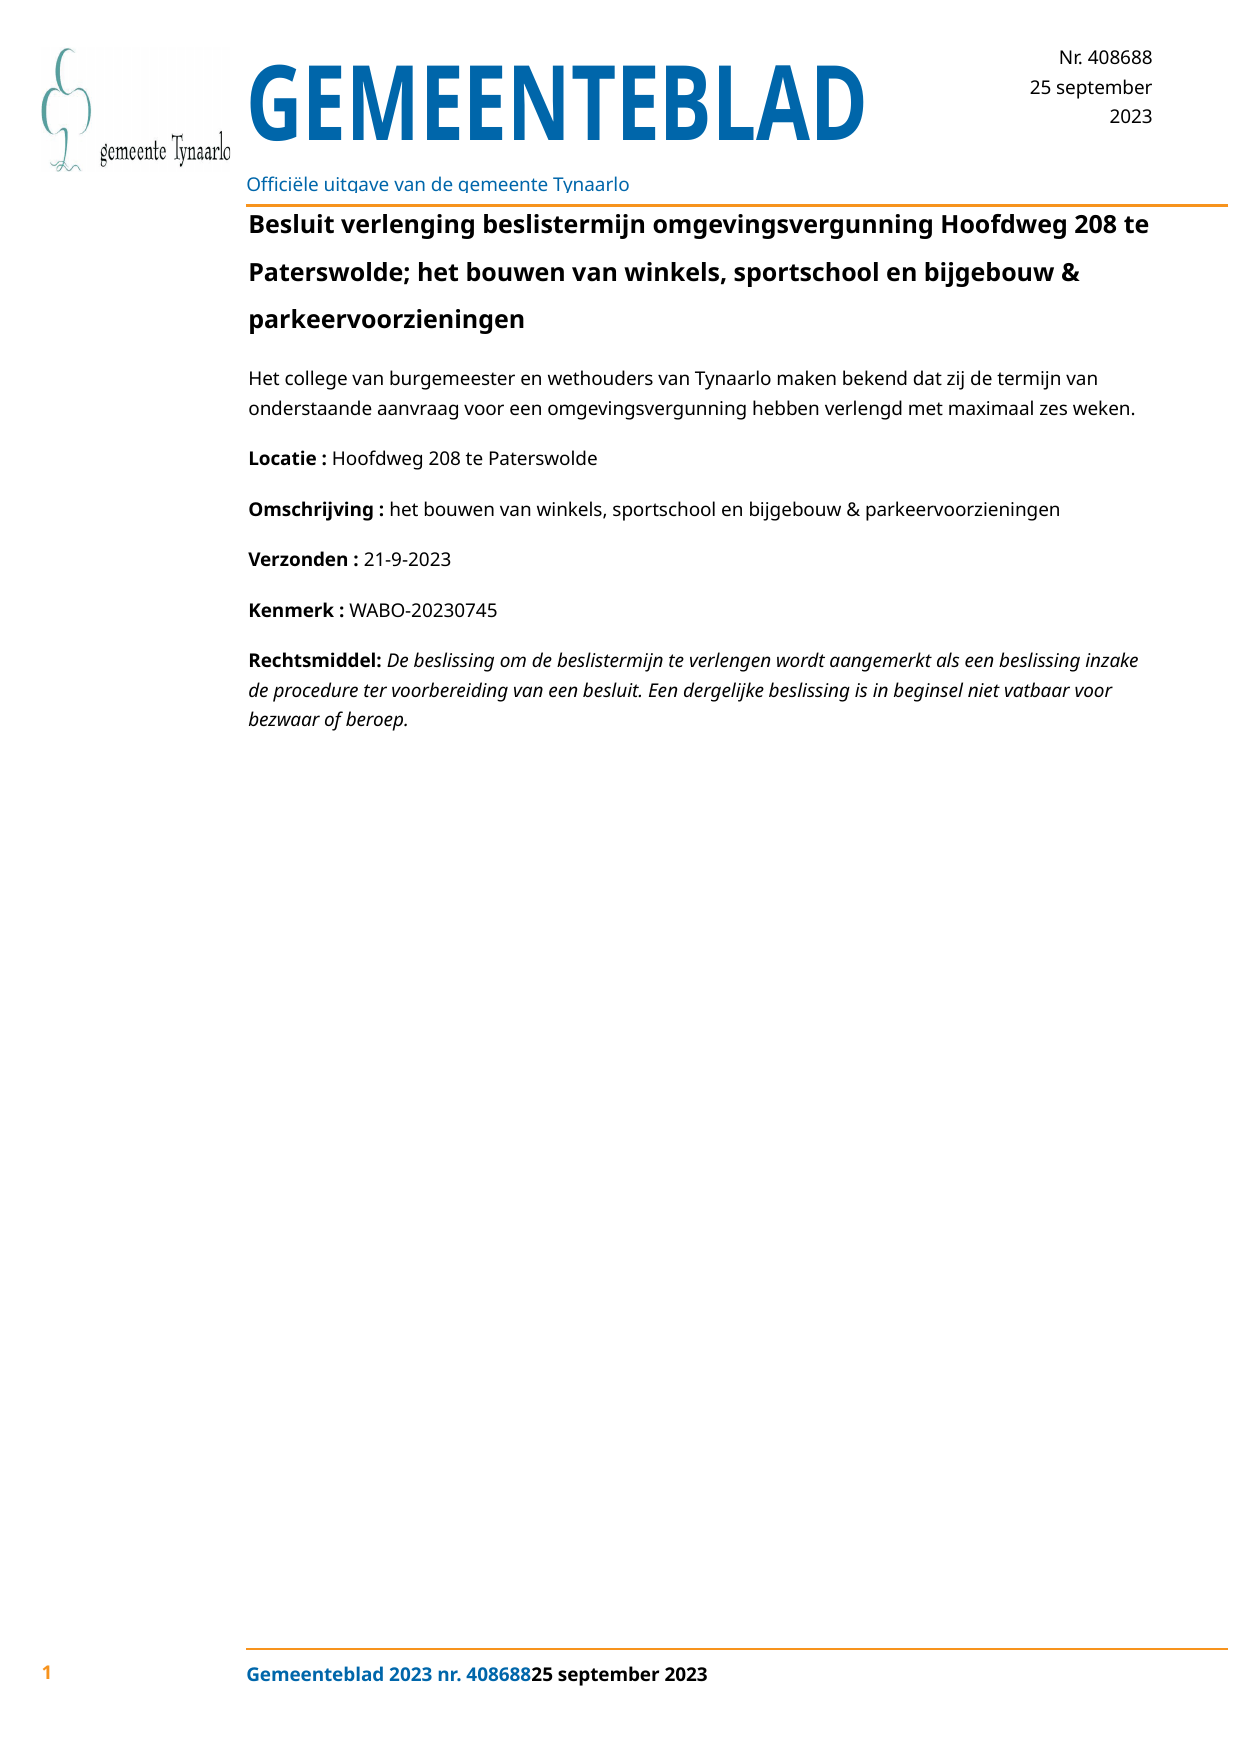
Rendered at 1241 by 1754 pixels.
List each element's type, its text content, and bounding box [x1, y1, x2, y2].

text Omschrijving : het bouwen van winkels, sportschool en bijgebouw & parkeervoorzieningen [248, 496, 1152, 522]
text Verzonden : 21-9-2023 [248, 546, 1152, 572]
text Het college van burgemeester en wethouders van Tynaarlo maken bekend dat zij de termijn van onderstaande aanvraag voor een omgevingsvergunning hebben verlengd met maximaal zes weken. [248, 366, 1152, 421]
text Locatie : Hoofdweg 208 te Paterswolde [248, 446, 1152, 471]
picture [41, 47, 231, 172]
text Besluit verlenging beslistermijn omgevingsvergunning Hoofdweg 208 te Paterswolde; het bouwen van winkels, sportschool en bijgebouw & parkeervoorzieningen [248, 207, 1152, 336]
text Kenmerk : WABO-20230745 [248, 597, 1152, 622]
text Rechtsmiddel: De beslissing om de beslistermijn te verlengen wordt aangemerkt als een beslissing inzake de procedure ter voorbereiding van een besluit. Een dergelijke beslissing is in beginsel niet vatbaar voor bezwaar of beroep. [248, 647, 1152, 732]
